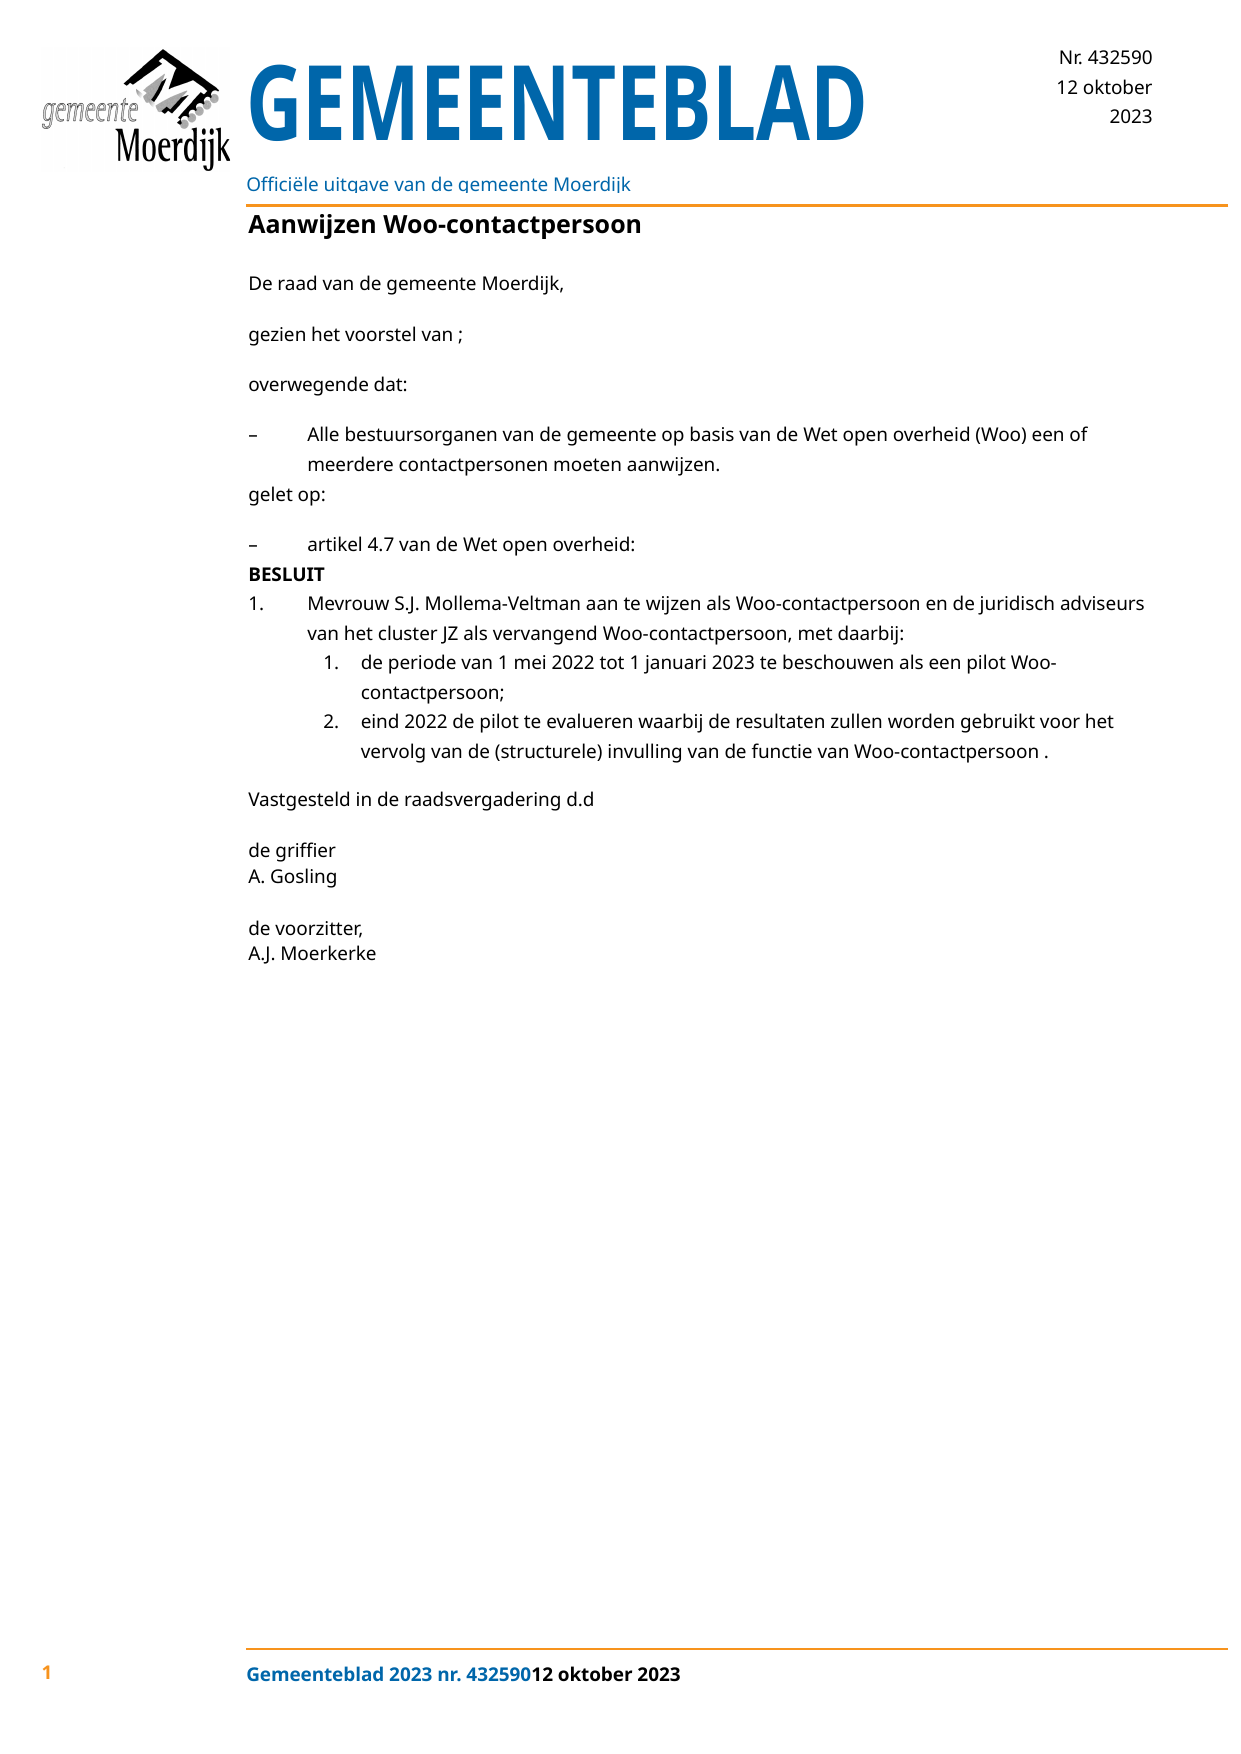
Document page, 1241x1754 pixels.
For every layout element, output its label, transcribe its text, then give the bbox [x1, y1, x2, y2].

text de voorzitter, [248, 915, 1152, 940]
text de griffier [248, 837, 1152, 863]
list eind 2022 de pilot te evalueren waarbij de resultaten zullen worden gebruikt voor het vervolg van de (structurele) invulling van de functie van Woo-contactpersoon . [323, 709, 1152, 764]
text Vastgesteld in de raadsvergadering d.d [248, 786, 1152, 812]
text gelet op: [248, 481, 1152, 506]
text overwegende dat: [248, 371, 1152, 397]
text BESLUIT [248, 561, 1152, 586]
text De raad van de gemeente Moerdijk, [248, 270, 1152, 296]
list de periode van 1 mei 2022 tot 1 januari 2023 te beschouwen als een pilot Woo-contactpersoon; [323, 649, 1152, 705]
text A.J. Moerkerke [248, 940, 1152, 966]
text Aanwijzen Woo-contactpersoon [248, 207, 1152, 241]
list Mevrouw S.J. Mollema-Veltman aan te wijzen als Woo-contactpersoon en de juridisch adviseurs van het cluster JZ als vervangend Woo-contactpersoon, met daarbij: [248, 590, 1152, 646]
list Alle bestuursorganen van de gemeente op basis van de Wet open overheid (Woo) een of meerdere contactpersonen moeten aanwijzen. [248, 422, 1152, 477]
list artikel 4.7 van de Wet open overheid: [248, 531, 1152, 557]
text A. Gosling [248, 863, 1152, 889]
text gezien het voorstel van ; [248, 321, 1152, 346]
picture [41, 47, 231, 172]
